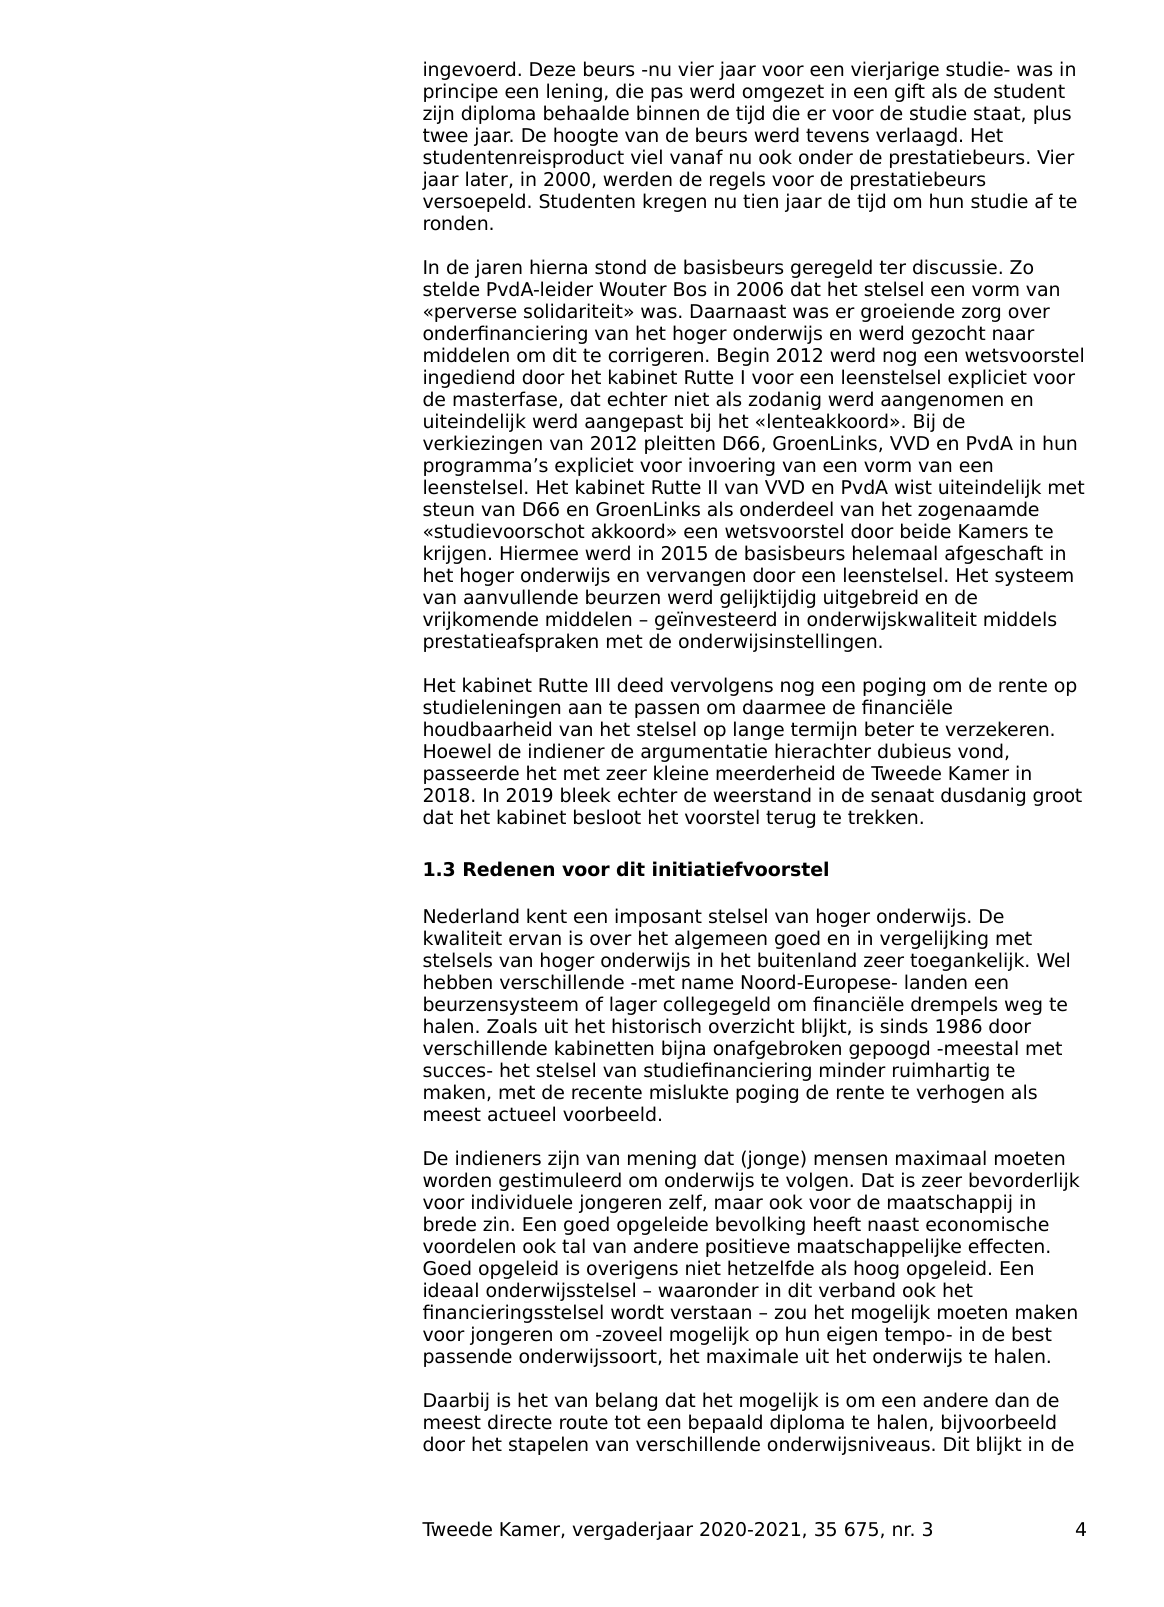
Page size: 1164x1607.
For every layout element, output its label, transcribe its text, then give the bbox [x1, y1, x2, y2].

text Daarbij is het van belang dat het mogelijk is om een andere dan de meest directe route tot een bepaald diploma te halen, bijvoorbeeld door het stapelen van verschillende onderwijsniveaus. Dit blijkt in de [422, 1390, 1087, 1456]
text ingevoerd. Deze beurs -nu vier jaar voor een vierjarige studie- was in principe een lening, die pas werd omgezet in een gift als de student zijn diploma behaalde binnen de tijd die er voor de studie staat, plus twee jaar. De hoogte van de beurs werd tevens verlaagd. Het studentenreisproduct viel vanaf nu ook onder de prestatiebeurs. Vier jaar later, in 2000, werden de regels voor de prestatiebeurs versoepeld. Studenten kregen nu tien jaar de tijd om hun studie af te ronden. [422, 59, 1087, 235]
text De indieners zijn van mening dat (jonge) mensen maximaal moeten worden gestimuleerd om onderwijs te volgen. Dat is zeer bevorderlijk voor individuele jongeren zelf, maar ook voor de maatschappij in brede zin. Een goed opgeleide bevolking heeft naast economische voordelen ook tal van andere positieve maatschappelijke effecten. Goed opgeleid is overigens niet hetzelfde als hoog opgeleid. Een ideaal onderwijsstelsel – waaronder in dit verband ook het financieringsstelsel wordt verstaan – zou het mogelijk moeten maken voor jongeren om -zoveel mogelijk op hun eigen tempo- in de best passende onderwijssoort, het maximale uit het onderwijs te halen. [422, 1148, 1087, 1367]
text In de jaren hierna stond de basisbeurs geregeld ter discussie. Zo stelde PvdA-leider Wouter Bos in 2006 dat het stelsel een vorm van «perverse solidariteit» was. Daarnaast was er groeiende zorg over onderfinanciering van het hoger onderwijs en werd gezocht naar middelen om dit te corrigeren. Begin 2012 werd nog een wetsvoorstel ingediend door het kabinet Rutte I voor een leenstelsel expliciet voor de masterfase, dat echter niet als zodanig werd aangenomen en uiteindelijk werd aangepast bij het «lenteakkoord». Bij de verkiezingen van 2012 pleitten D66, GroenLinks, VVD en PvdA in hun programma’s expliciet voor invoering van een vorm van een leenstelsel. Het kabinet Rutte II van VVD en PvdA wist uiteindelijk met steun van D66 en GroenLinks als onderdeel van het zogenaamde «studievoorschot akkoord» een wetsvoorstel door beide Kamers te krijgen. Hiermee werd in 2015 de basisbeurs helemaal afgeschaft in het hoger onderwijs en vervangen door een leenstelsel. Het systeem van aanvullende beurzen werd gelijktijdig uitgebreid en de vrijkomende middelen – geïnvesteerd in onderwijskwaliteit middels prestatieafspraken met de onderwijsinstellingen. [422, 257, 1087, 653]
text Nederland kent een imposant stelsel van hoger onderwijs. De kwaliteit ervan is over het algemeen goed en in vergelijking met stelsels van hoger onderwijs in het buitenland zeer toegankelijk. Wel hebben verschillende -met name Noord-Europese- landen een beurzensysteem of lager collegegeld om financiële drempels weg te halen. Zoals uit het historisch overzicht blijkt, is sinds 1986 door verschillende kabinetten bijna onafgebroken gepoogd -meestal met succes- het stelsel van studiefinanciering minder ruimhartig te maken, met de recente mislukte poging de rente te verhogen als meest actueel voorbeeld. [422, 906, 1087, 1126]
subtitle 1.3 Redenen voor dit initiatiefvoorstel [422, 859, 1087, 881]
text Het kabinet Rutte III deed vervolgens nog een poging om de rente op studieleningen aan te passen om daarmee de financiële houdbaarheid van het stelsel op lange termijn beter te verzekeren. Hoewel de indiener de argumentatie hierachter dubieus vond, passeerde het met zeer kleine meerderheid de Tweede Kamer in 2018. In 2019 bleek echter de weerstand in de senaat dusdanig groot dat het kabinet besloot het voorstel terug te trekken. [422, 675, 1087, 829]
